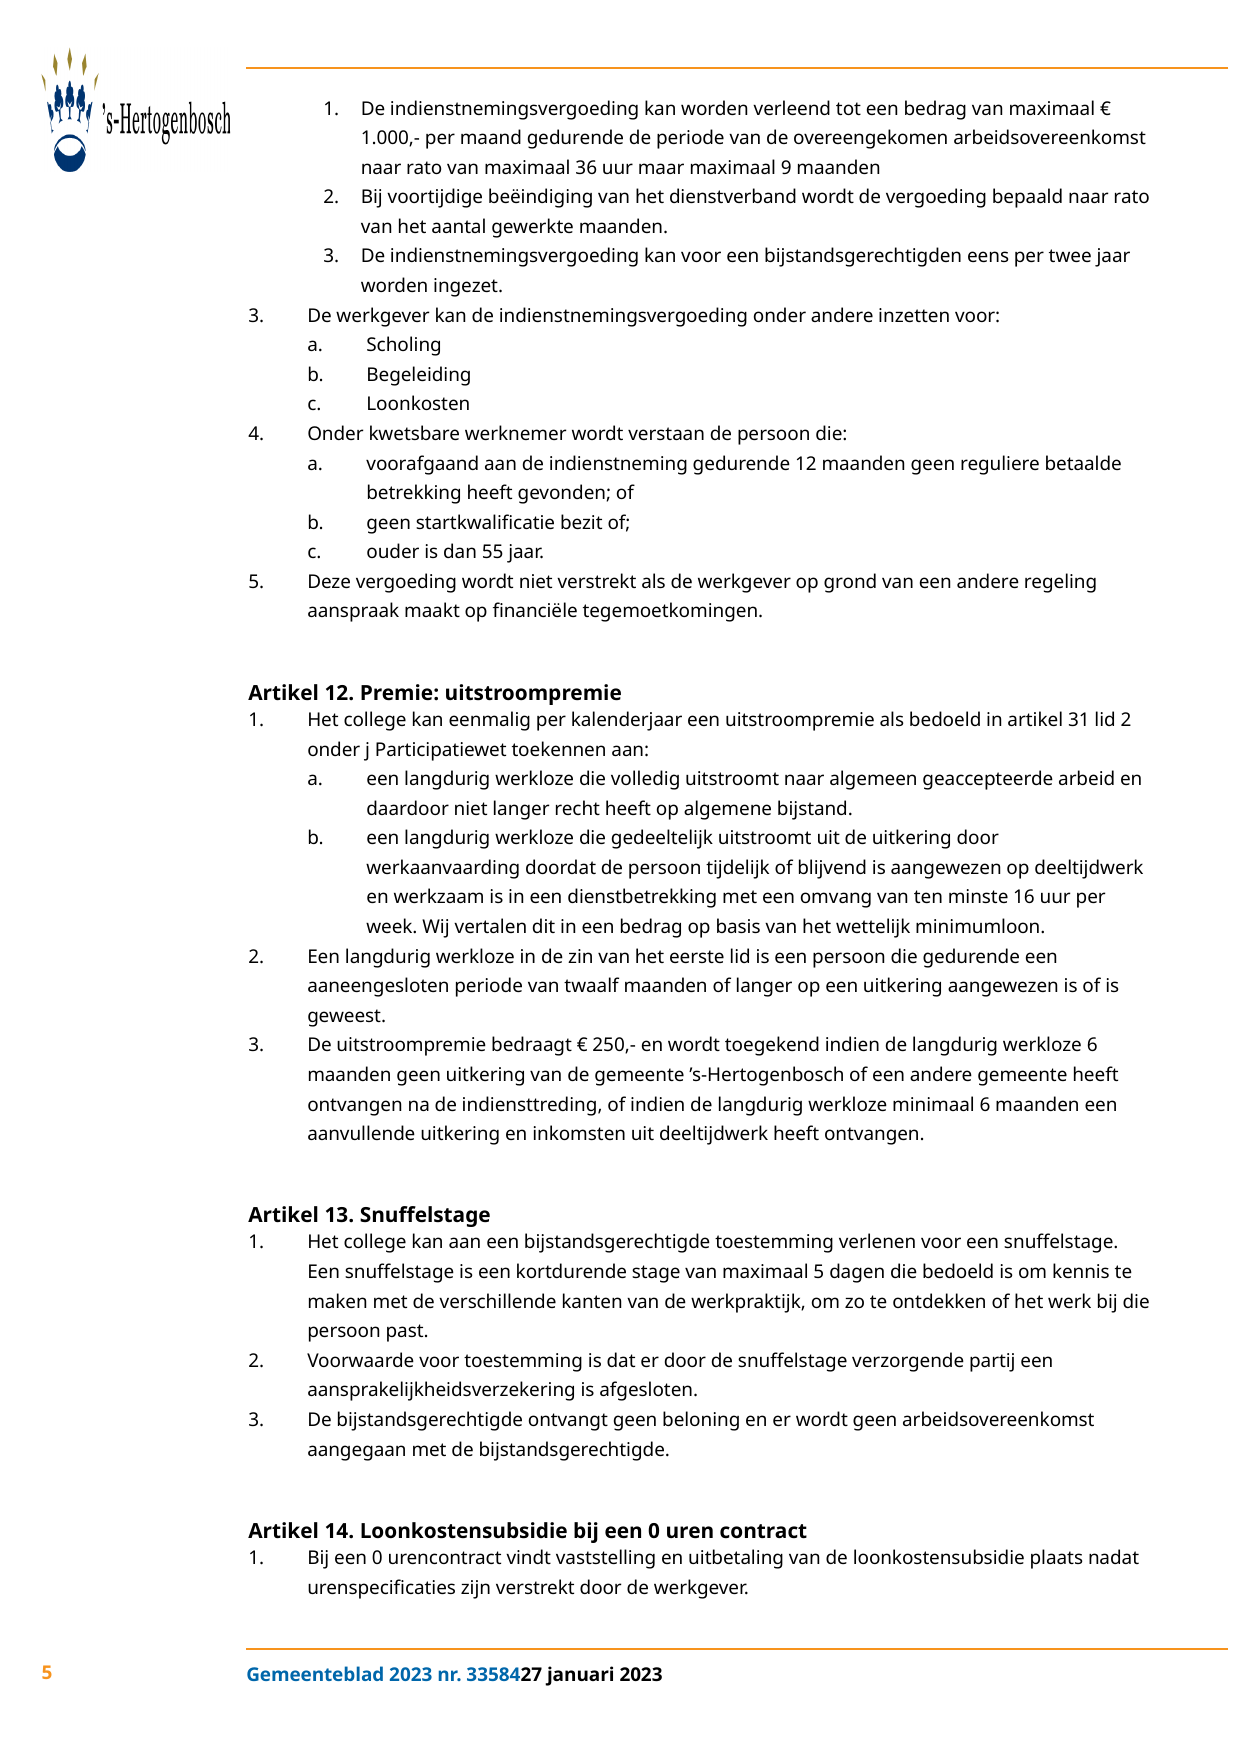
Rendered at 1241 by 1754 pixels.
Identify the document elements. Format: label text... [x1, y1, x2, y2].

list ouder is dan 55 jaar. [307, 538, 1152, 564]
list Voorwaarde voor toestemming is dat er door de snuffelstage verzorgende partij een aansprakelijkheidsverzekering is afgesloten. [248, 1347, 1152, 1402]
list een langdurig werkloze die volledig uitstroomt naar algemeen geaccepteerde arbeid en daardoor niet langer recht heeft op algemene bijstand. [307, 765, 1152, 821]
text Artikel 13. Snuffelstage [248, 1200, 1152, 1229]
list Het college kan eenmalig per kalenderjaar een uitstroompremie als bedoeld in artikel 31 lid 2 onder j Participatiewet toekennen aan: [248, 706, 1152, 761]
list Scholing [307, 331, 1152, 357]
list Het college kan aan een bijstandsgerechtigde toestemming verlenen voor een snuffelstage. Een snuffelstage is een kortdurende stage van maximaal 5 dagen die bedoeld is om kennis te maken met de verschillende kanten van de werkpraktijk, om zo te ontdekken of het werk bij die persoon past. [248, 1229, 1152, 1343]
list Bij voortijdige beëindiging van het dienstverband wordt de vergoeding bepaald naar rato van het aantal gewerkte maanden. [323, 183, 1152, 239]
text Artikel 12. Premie: uitstroompremie [248, 678, 1152, 706]
picture [41, 47, 231, 172]
list Begeleiding [307, 361, 1152, 387]
list Loonkosten [307, 391, 1152, 416]
list De werkgever kan de indienstnemingsvergoeding onder andere inzetten voor: [248, 302, 1152, 328]
list Bij een 0 urencontract vindt vaststelling en uitbetaling van de loonkostensubsidie plaats nadat urenspecificaties zijn verstrekt door de werkgever. [248, 1544, 1152, 1599]
list voorafgaand aan de indienstneming gedurende 12 maanden geen reguliere betaalde betrekking heeft gevonden; of [307, 450, 1152, 505]
list Onder kwetsbare werknemer wordt verstaan de persoon die: [248, 420, 1152, 446]
list De indienstnemingsvergoeding kan worden verleend tot een bedrag van maximaal € 1.000,- per maand gedurende de periode van de overeengekomen arbeidsovereenkomst naar rato van maximaal 36 uur maar maximaal 9 maanden [323, 95, 1152, 180]
text Artikel 14. Loonkostensubsidie bij een 0 uren contract [248, 1516, 1152, 1544]
list een langdurig werkloze die gedeeltelijk uitstroomt uit de uitkering door werkaanvaarding doordat de persoon tijdelijk of blijvend is aangewezen op deeltijdwerk en werkzaam is in een dienstbetrekking met een omvang van ten minste 16 uur per week. Wij vertalen dit in een bedrag op basis van het wettelijk minimumloon. [307, 824, 1152, 939]
list Deze vergoeding wordt niet verstrekt als de werkgever op grond van een andere regeling aanspraak maakt op financiële tegemoetkomingen. [248, 568, 1152, 623]
list geen startkwalificatie bezit of; [307, 509, 1152, 535]
list Een langdurig werkloze in de zin van het eerste lid is een persoon die gedurende een aaneengesloten periode van twaalf maanden of langer op een uitkering aangewezen is of is geweest. [248, 943, 1152, 1028]
list De uitstroompremie bedraagt € 250,- en wordt toegekend indien de langdurig werkloze 6 maanden geen uitkering van de gemeente ’s-Hertogenbosch of een andere gemeente heeft ontvangen na de indiensttreding, of indien de langdurig werkloze minimaal 6 maanden een aanvullende uitkering en inkomsten uit deeltijdwerk heeft ontvangen. [248, 1032, 1152, 1146]
list De bijstandsgerechtigde ontvangt geen beloning en er wordt geen arbeidsovereenkomst aangegaan met de bijstandsgerechtigde. [248, 1406, 1152, 1462]
list De indienstnemingsvergoeding kan voor een bijstandsgerechtigden eens per twee jaar worden ingezet. [323, 243, 1152, 298]
